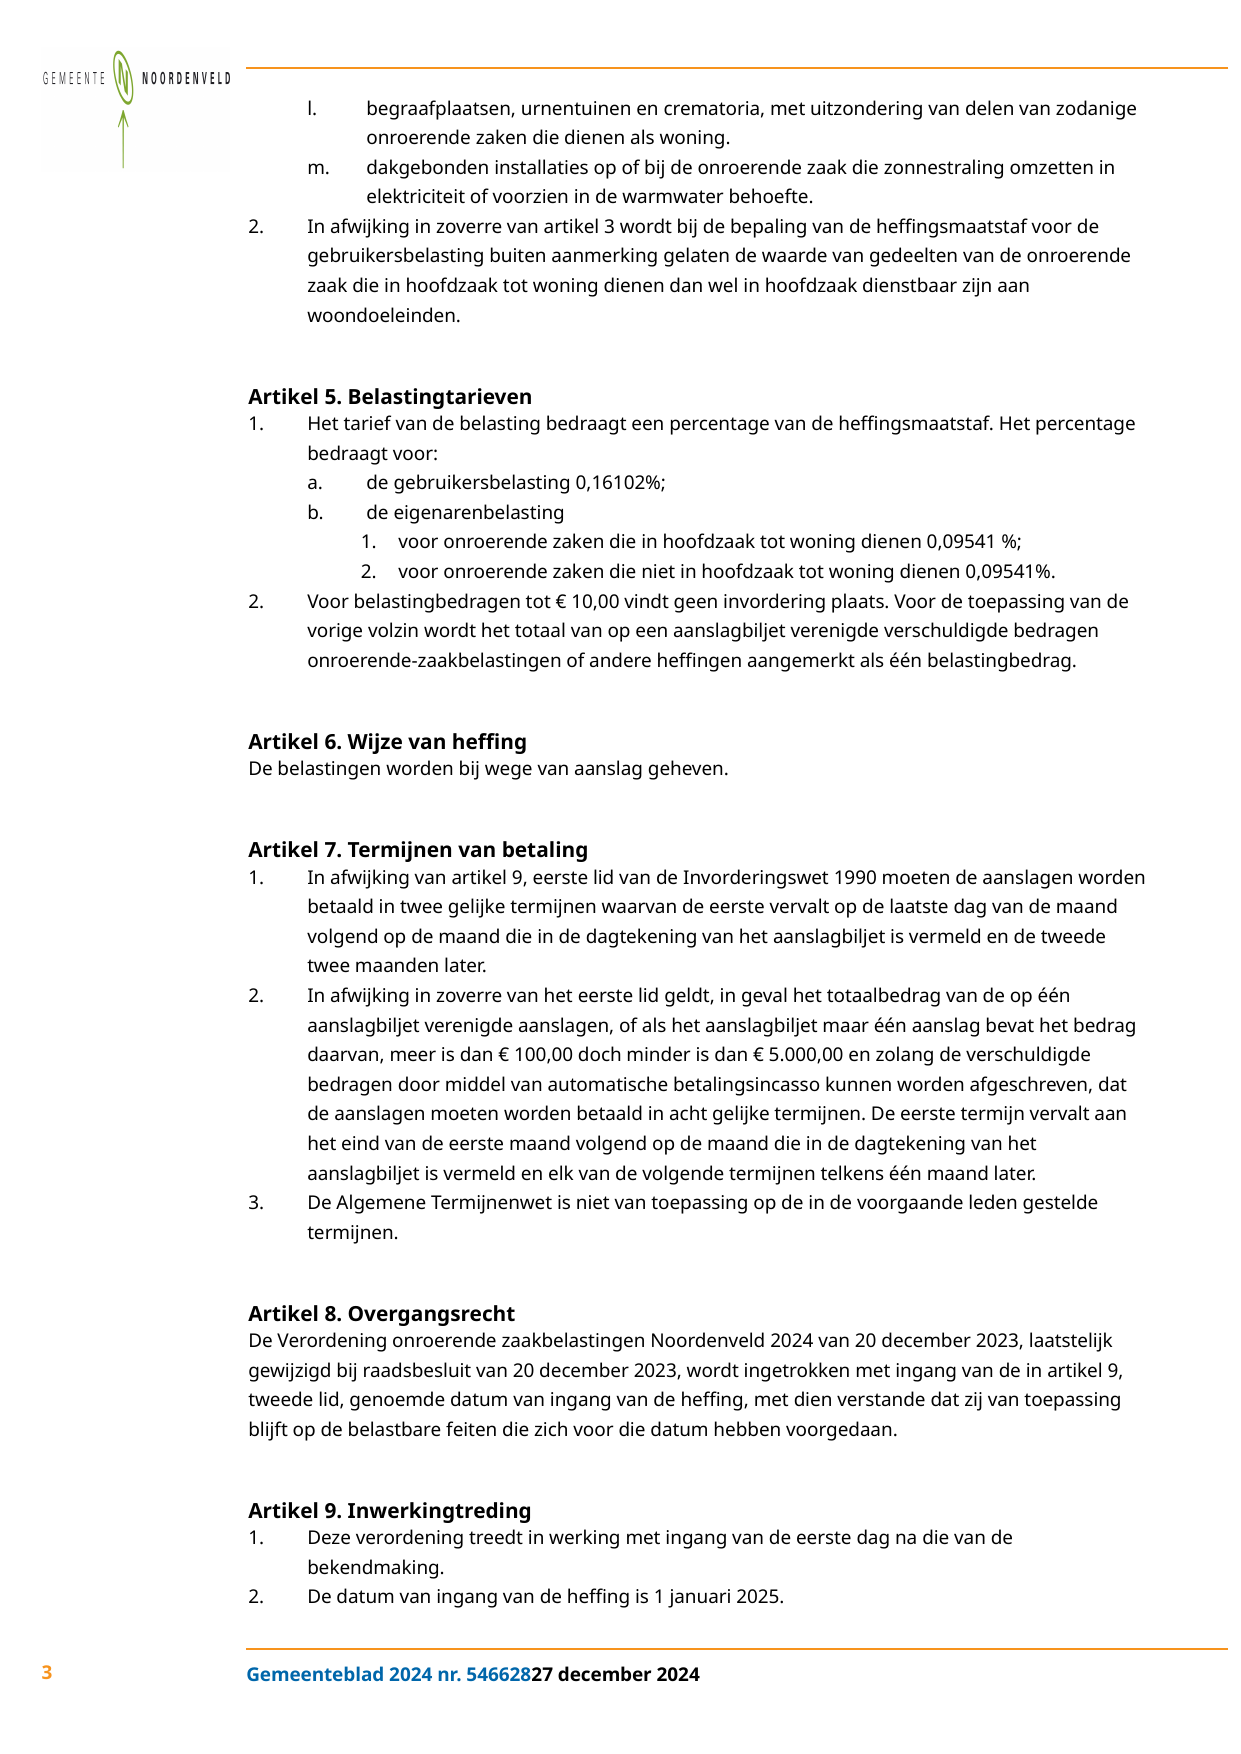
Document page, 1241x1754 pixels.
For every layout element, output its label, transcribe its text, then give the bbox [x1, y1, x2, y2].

list In afwijking in zoverre van artikel 3 wordt bij de bepaling van de heffingsmaatstaf voor de gebruikersbelasting buiten aanmerking gelaten de waarde van gedeelten van de onroerende zaak die in hoofdzaak tot woning dienen dan wel in hoofdzaak dienstbaar zijn aan woondoeleinden. [248, 213, 1152, 328]
list voor onroerende zaken die in hoofdzaak tot woning dienen 0,09541 %; [361, 529, 1152, 554]
text De Verordening onroerende zaakbelastingen Noordenveld 2024 van 20 december 2023, laatstelijk gewijzigd bij raadsbesluit van 20 december 2023, wordt ingetrokken met ingang van de in artikel 9, tweede lid, genoemde datum van ingang van de heffing, met dien verstande dat zij van toepassing blijft op de belastbare feiten die zich voor die datum hebben voorgedaan. [248, 1327, 1152, 1442]
list De datum van ingang van de heffing is 1 januari 2025. [248, 1584, 1152, 1609]
list De Algemene Termijnenwet is niet van toepassing op de in de voorgaande leden gestelde termijnen. [248, 1189, 1152, 1244]
list Voor belastingbedragen tot € 10,00 vindt geen invordering plaats. Voor de toepassing van de vorige volzin wordt het totaal van op een aanslagbiljet verenigde verschuldigde bedragen onroerende-zaakbelastingen of andere heffingen aangemerkt als één belastingbedrag. [248, 588, 1152, 673]
list de eigenarenbelasting [307, 499, 1152, 525]
text Artikel 9. Inwerkingtreding [248, 1496, 1152, 1524]
picture [41, 47, 231, 172]
list voor onroerende zaken die niet in hoofdzaak tot woning dienen 0,09541%. [361, 558, 1152, 584]
text Artikel 8. Overgangsrecht [248, 1299, 1152, 1327]
list de gebruikersbelasting 0,16102%; [307, 469, 1152, 495]
list dakgebonden installaties op of bij de onroerende zaak die zonnestraling omzetten in elektriciteit of voorzien in de warmwater behoefte. [307, 154, 1152, 209]
list Het tarief van de belasting bedraagt een percentage van de heffingsmaatstaf. Het percentage bedraagt voor: [248, 410, 1152, 466]
list In afwijking van artikel 9, eerste lid van de Invorderingswet 1990 moeten de aanslagen worden betaald in twee gelijke termijnen waarvan de eerste vervalt op de laatste dag van de maand volgend op de maand die in de dagtekening van het aanslagbiljet is vermeld en de tweede twee maanden later. [248, 864, 1152, 978]
list begraafplaatsen, urnentuinen en crematoria, met uitzondering van delen van zodanige onroerende zaken die dienen als woning. [307, 95, 1152, 150]
text Artikel 7. Termijnen van betaling [248, 835, 1152, 864]
list Deze verordening treedt in werking met ingang van de eerste dag na die van de bekendmaking. [248, 1524, 1152, 1580]
text De belastingen worden bij wege van aanslag geheven. [248, 755, 1152, 781]
text Artikel 5. Belastingtarieven [248, 382, 1152, 410]
text Artikel 6. Wijze van heffing [248, 727, 1152, 755]
list In afwijking in zoverre van het eerste lid geldt, in geval het totaalbedrag van de op één aanslagbiljet verenigde aanslagen, of als het aanslagbiljet maar één aanslag bevat het bedrag daarvan, meer is dan € 100,00 doch minder is dan € 5.000,00 en zolang de verschuldigde bedragen door middel van automatische betalingsincasso kunnen worden afgeschreven, dat de aanslagen moeten worden betaald in acht gelijke termijnen. De eerste termijn vervalt aan het eind van de eerste maand volgend op de maand die in de dagtekening van het aanslagbiljet is vermeld en elk van de volgende termijnen telkens één maand later. [248, 982, 1152, 1185]
